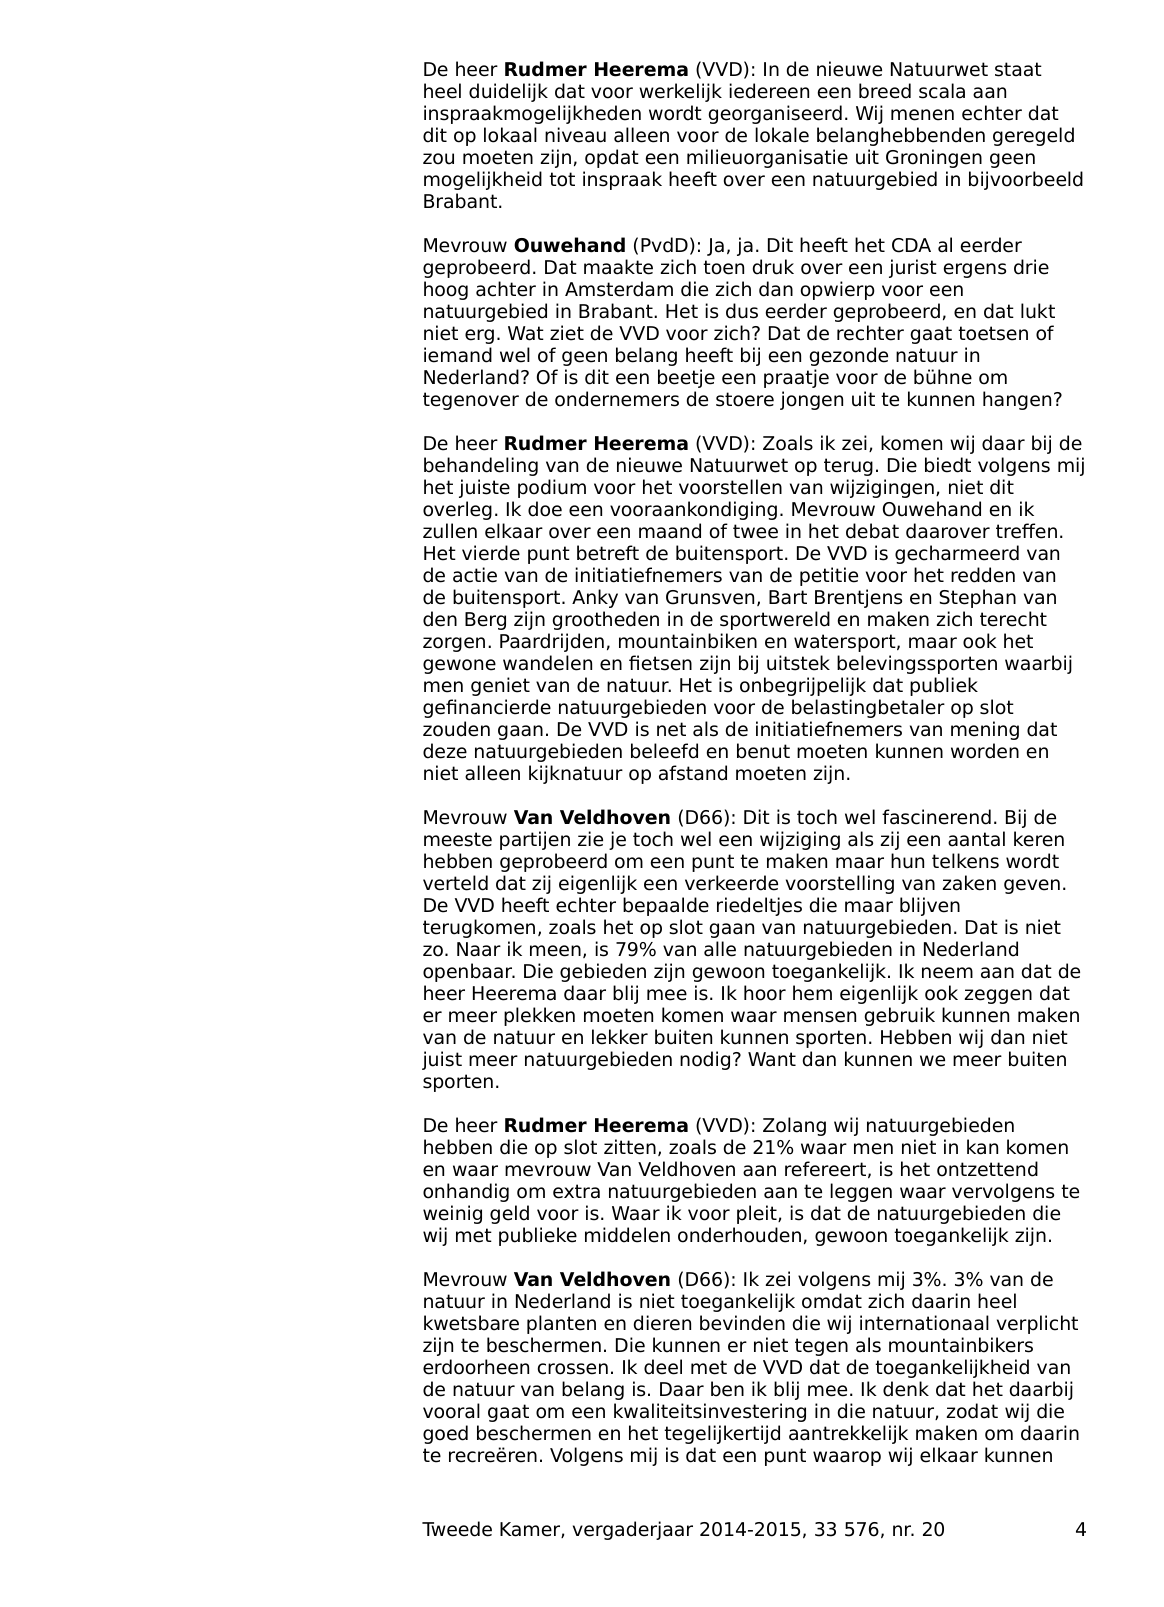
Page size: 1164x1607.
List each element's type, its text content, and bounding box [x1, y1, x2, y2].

text Mevrouw Van Veldhoven (D66): Dit is toch wel fascinerend. Bij de meeste partijen zie je toch wel een wijziging als zij een aantal keren hebben geprobeerd om een punt te maken maar hun telkens wordt verteld dat zij eigenlijk een verkeerde voorstelling van zaken geven. De VVD heeft echter bepaalde riedeltjes die maar blijven terugkomen, zoals het op slot gaan van natuurgebieden. Dat is niet zo. Naar ik meen, is 79% van alle natuurgebieden in Nederland openbaar. Die gebieden zijn gewoon toegankelijk. Ik neem aan dat de heer Heerema daar blij mee is. Ik hoor hem eigenlijk ook zeggen dat er meer plekken moeten komen waar mensen gebruik kunnen maken van de natuur en lekker buiten kunnen sporten. Hebben wij dan niet juist meer natuurgebieden nodig? Want dan kunnen we meer buiten sporten. [422, 807, 1087, 1093]
text Mevrouw Van Veldhoven (D66): Ik zei volgens mij 3%. 3% van de natuur in Nederland is niet toegankelijk omdat zich daarin heel kwetsbare planten en dieren bevinden die wij internationaal verplicht zijn te beschermen. Die kunnen er niet tegen als mountainbikers erdoorheen crossen. Ik deel met de VVD dat de toegankelijkheid van de natuur van belang is. Daar ben ik blij mee. Ik denk dat het daarbij vooral gaat om een kwaliteitsinvestering in die natuur, zodat wij die goed beschermen en het tegelijkertijd aantrekkelijk maken om daarin te recreëren. Volgens mij is dat een punt waarop wij elkaar kunnen [422, 1269, 1087, 1467]
text De heer Rudmer Heerema (VVD): In de nieuwe Natuurwet staat heel duidelijk dat voor werkelijk iedereen een breed scala aan inspraakmogelijkheden wordt georganiseerd. Wij menen echter dat dit op lokaal niveau alleen voor de lokale belanghebbenden geregeld zou moeten zijn, opdat een milieuorganisatie uit Groningen geen mogelijkheid tot inspraak heeft over een natuurgebied in bijvoorbeeld Brabant. [422, 59, 1087, 213]
text De heer Rudmer Heerema (VVD): Zolang wij natuurgebieden hebben die op slot zitten, zoals de 21% waar men niet in kan komen en waar mevrouw Van Veldhoven aan refereert, is het ontzettend onhandig om extra natuurgebieden aan te leggen waar vervolgens te weinig geld voor is. Waar ik voor pleit, is dat de natuurgebieden die wij met publieke middelen onderhouden, gewoon toegankelijk zijn. [422, 1115, 1087, 1247]
text De heer Rudmer Heerema (VVD): Zoals ik zei, komen wij daar bij de behandeling van de nieuwe Natuurwet op terug. Die biedt volgens mij het juiste podium voor het voorstellen van wijzigingen, niet dit overleg. Ik doe een vooraankondiging. Mevrouw Ouwehand en ik zullen elkaar over een maand of twee in het debat daarover treffen. [422, 433, 1087, 543]
text Het vierde punt betreft de buitensport. De VVD is gecharmeerd van de actie van de initiatiefnemers van de petitie voor het redden van de buitensport. Anky van Grunsven, Bart Brentjens en Stephan van den Berg zijn grootheden in de sportwereld en maken zich terecht zorgen. Paardrijden, mountainbiken en watersport, maar ook het gewone wandelen en fietsen zijn bij uitstek belevingssporten waarbij men geniet van de natuur. Het is onbegrijpelijk dat publiek gefinancierde natuurgebieden voor de belastingbetaler op slot zouden gaan. De VVD is net als de initiatiefnemers van mening dat deze natuurgebieden beleefd en benut moeten kunnen worden en niet alleen kijknatuur op afstand moeten zijn. [422, 543, 1087, 785]
text Mevrouw Ouwehand (PvdD): Ja, ja. Dit heeft het CDA al eerder geprobeerd. Dat maakte zich toen druk over een jurist ergens drie hoog achter in Amsterdam die zich dan opwierp voor een natuurgebied in Brabant. Het is dus eerder geprobeerd, en dat lukt niet erg. Wat ziet de VVD voor zich? Dat de rechter gaat toetsen of iemand wel of geen belang heeft bij een gezonde natuur in Nederland? Of is dit een beetje een praatje voor de bühne om tegenover de ondernemers de stoere jongen uit te kunnen hangen? [422, 235, 1087, 411]
